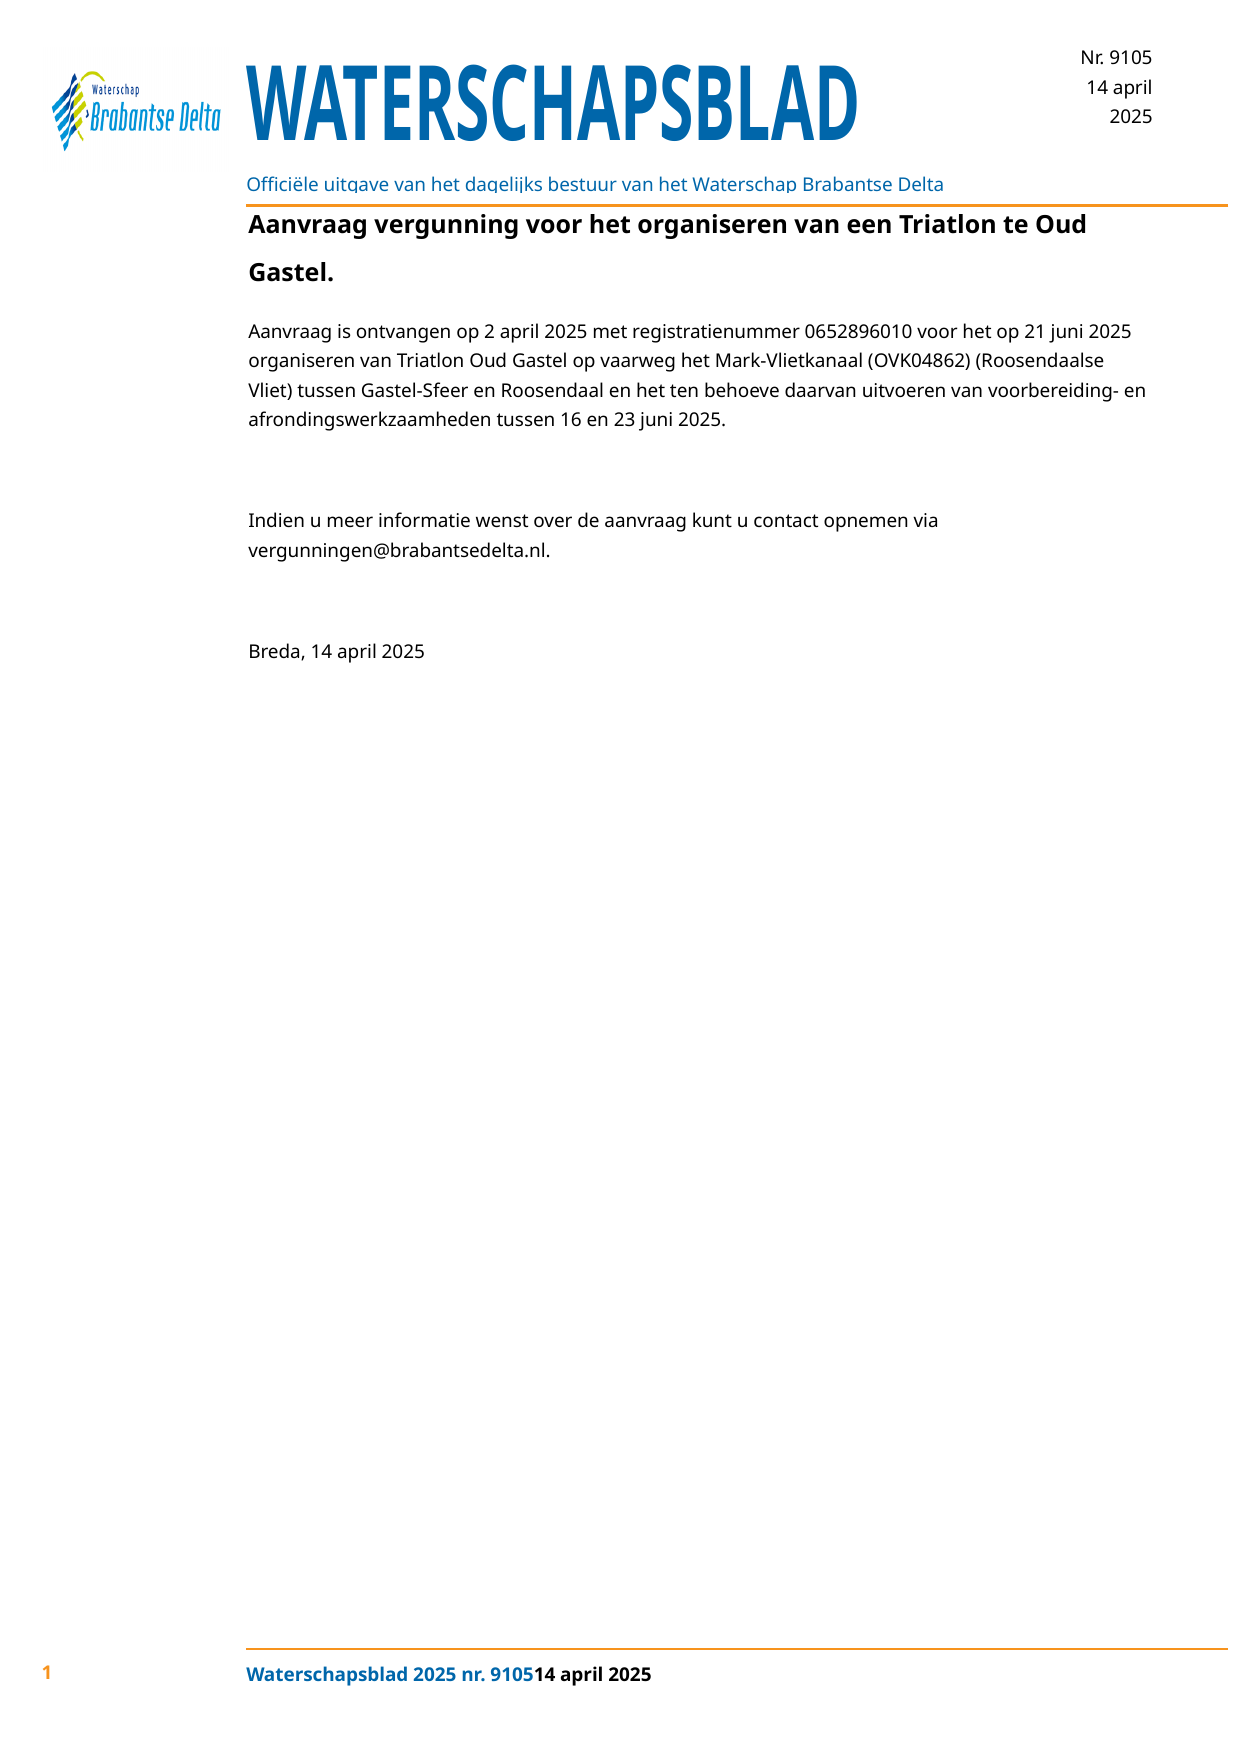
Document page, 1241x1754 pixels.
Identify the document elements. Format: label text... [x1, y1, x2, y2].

picture [41, 47, 231, 172]
text Indien u meer informatie wenst over de aanvraag kunt u contact opnemen via vergunningen@brabantsedelta.nl. [248, 507, 1152, 563]
text Aanvraag vergunning voor het organiseren van een Triatlon te Oud Gastel. [248, 207, 1152, 288]
text Aanvraag is ontvangen op 2 april 2025 met registratienummer 0652896010 voor het op 21 juni 2025 organiseren van Triatlon Oud Gastel op vaarweg het Mark-Vlietkanaal (OVK04862) (Roosendaalse Vliet) tussen Gastel-Sfeer en Roosendaal en het ten behoeve daarvan uitvoeren van voorbereiding- en afrondingswerkzaamheden tussen 16 en 23 juni 2025. [248, 318, 1152, 432]
text Breda, 14 april 2025 [248, 638, 1152, 664]
